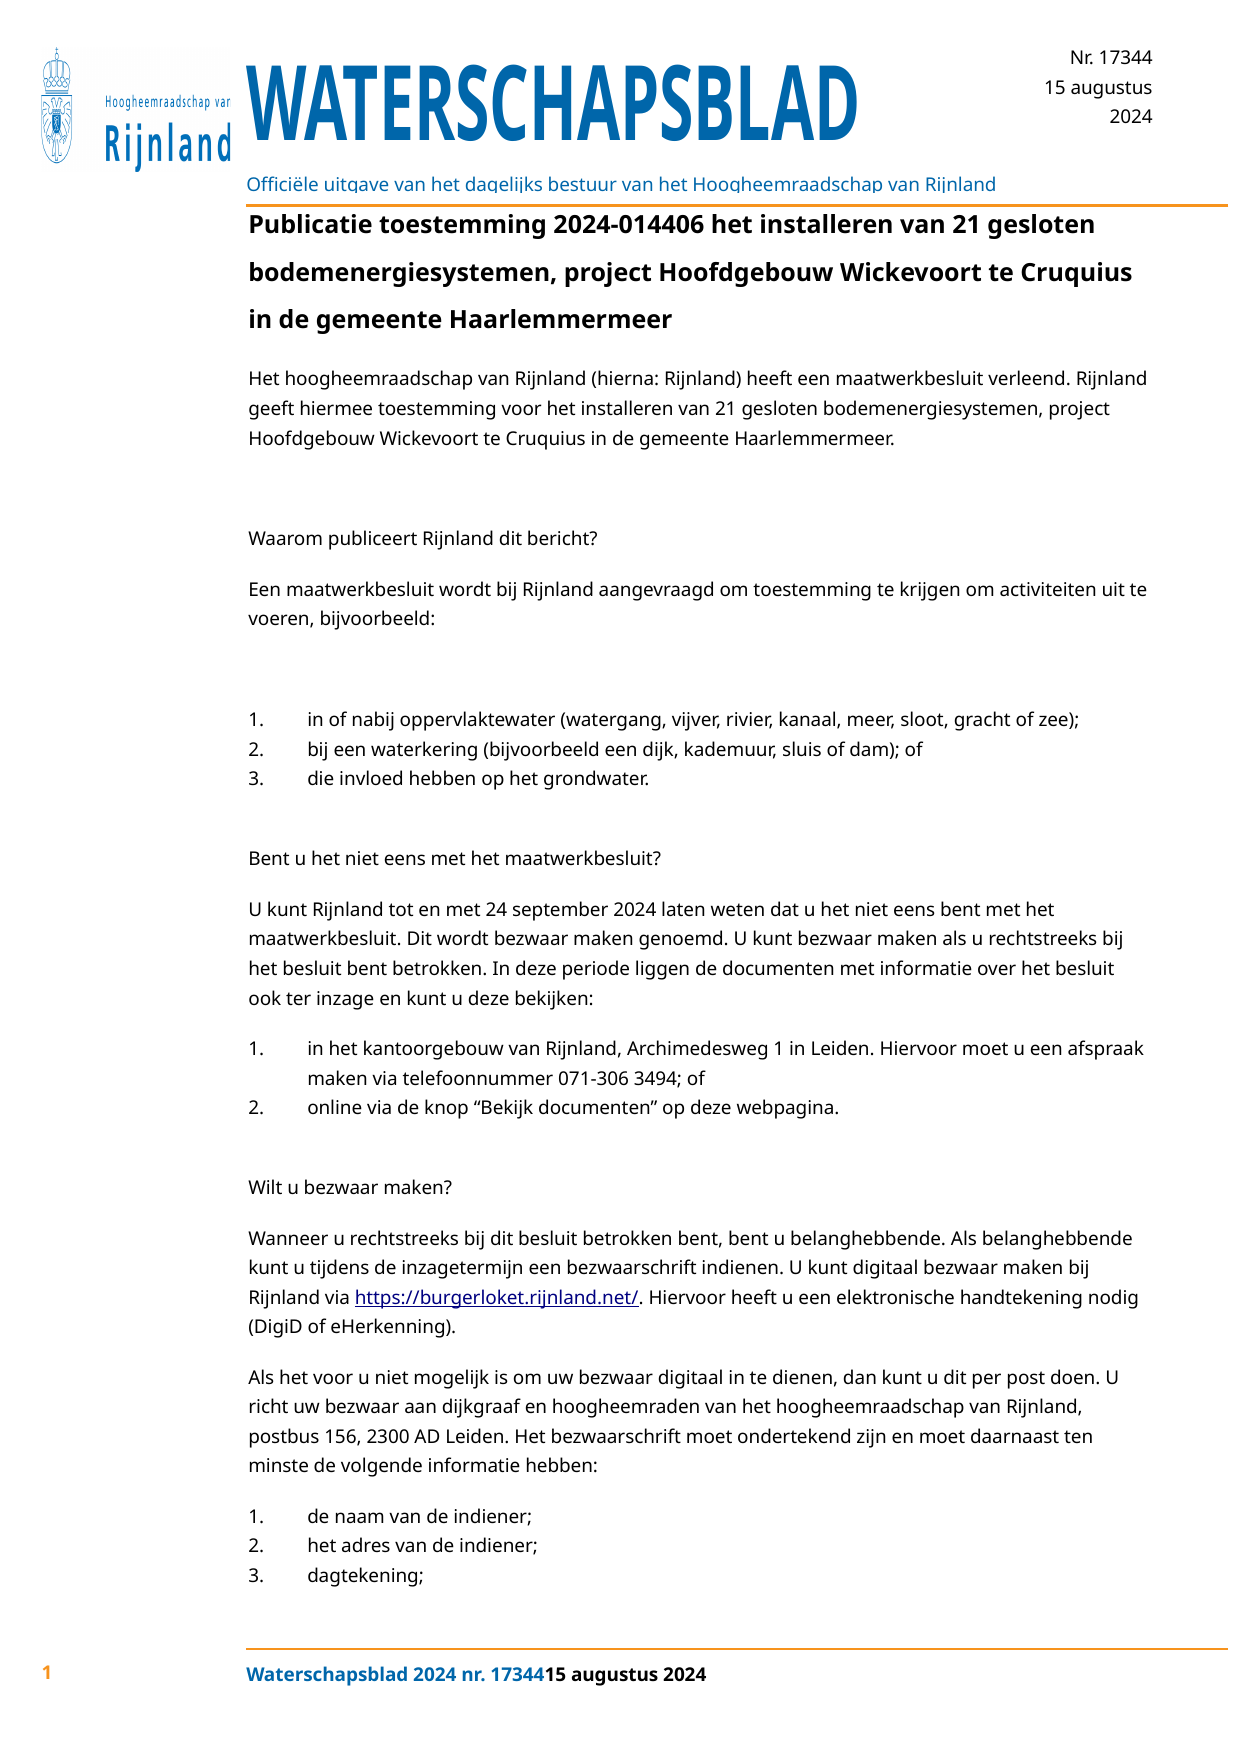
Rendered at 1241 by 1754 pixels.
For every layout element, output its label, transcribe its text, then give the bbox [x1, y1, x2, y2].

text Wilt u bezwaar maken? [248, 1174, 1152, 1200]
list bij een waterkering (bijvoorbeeld een dijk, kademuur, sluis of dam); of [248, 736, 1152, 762]
text Waarom publiceert Rijnland dit bericht? [248, 526, 1152, 551]
list in of nabij oppervlaktewater (watergang, vijver, rivier, kanaal, meer, sloot, gracht of zee); [248, 706, 1152, 732]
text U kunt Rijnland tot en met 24 september 2024 laten weten dat u het niet eens bent met het maatwerkbesluit. Dit wordt bezwaar maken genoemd. U kunt bezwaar maken als u rechtstreeks bij het besluit bent betrokken. In deze periode liggen de documenten met informatie over het besluit ook ter inzage en kunt u deze bekijken: [248, 896, 1152, 1010]
picture [41, 47, 231, 172]
list het adres van de indiener; [248, 1533, 1152, 1558]
list dagtekening; [248, 1562, 1152, 1588]
text Als het voor u niet mogelijk is om uw bezwaar digitaal in te dienen, dan kunt u dit per post doen. U richt uw bezwaar aan dijkgraaf en hoogheemraden van het hoogheemraadschap van Rijnland, postbus 156, 2300 AD Leiden. Het bezwaarschrift moet ondertekend zijn en moet daarnaast ten minste de volgende informatie hebben: [248, 1364, 1152, 1478]
text Bent u het niet eens met het maatwerkbesluit? [248, 846, 1152, 871]
text Een maatwerkbesluit wordt bij Rijnland aangevraagd om toestemming te krijgen om activiteiten uit te voeren, bijvoorbeeld: [248, 576, 1152, 631]
list de naam van de indiener; [248, 1503, 1152, 1529]
text Wanneer u rechtstreeks bij dit besluit betrokken bent, bent u belanghebbende. Als belanghebbende kunt u tijdens de inzagetermijn een bezwaarschrift indienen. U kunt digitaal bezwaar maken bij Rijnland via https://burgerloket.rijnland.net/. Hiervoor heeft u een elektronische handtekening nodig (DigiD of eHerkenning). [248, 1225, 1152, 1339]
list die invloed hebben op het grondwater. [248, 766, 1152, 791]
list online via de knop “Bekijk documenten” op deze webpagina. [248, 1094, 1152, 1120]
text Het hoogheemraadschap van Rijnland (hierna: Rijnland) heeft een maatwerkbesluit verleend. Rijnland geeft hiermee toestemming voor het installeren van 21 gesloten bodemenergiesystemen, project Hoofdgebouw Wickevoort te Cruquius in de gemeente Haarlemmermeer. [248, 366, 1152, 450]
list in het kantoorgebouw van Rijnland, Archimedesweg 1 in Leiden. Hiervoor moet u een afspraak maken via telefoonnummer 071-306 3494; of [248, 1035, 1152, 1090]
text Publicatie toestemming 2024-014406 het installeren van 21 gesloten bodemenergiesystemen, project Hoofdgebouw Wickevoort te Cruquius in de gemeente Haarlemmermeer [248, 207, 1152, 336]
